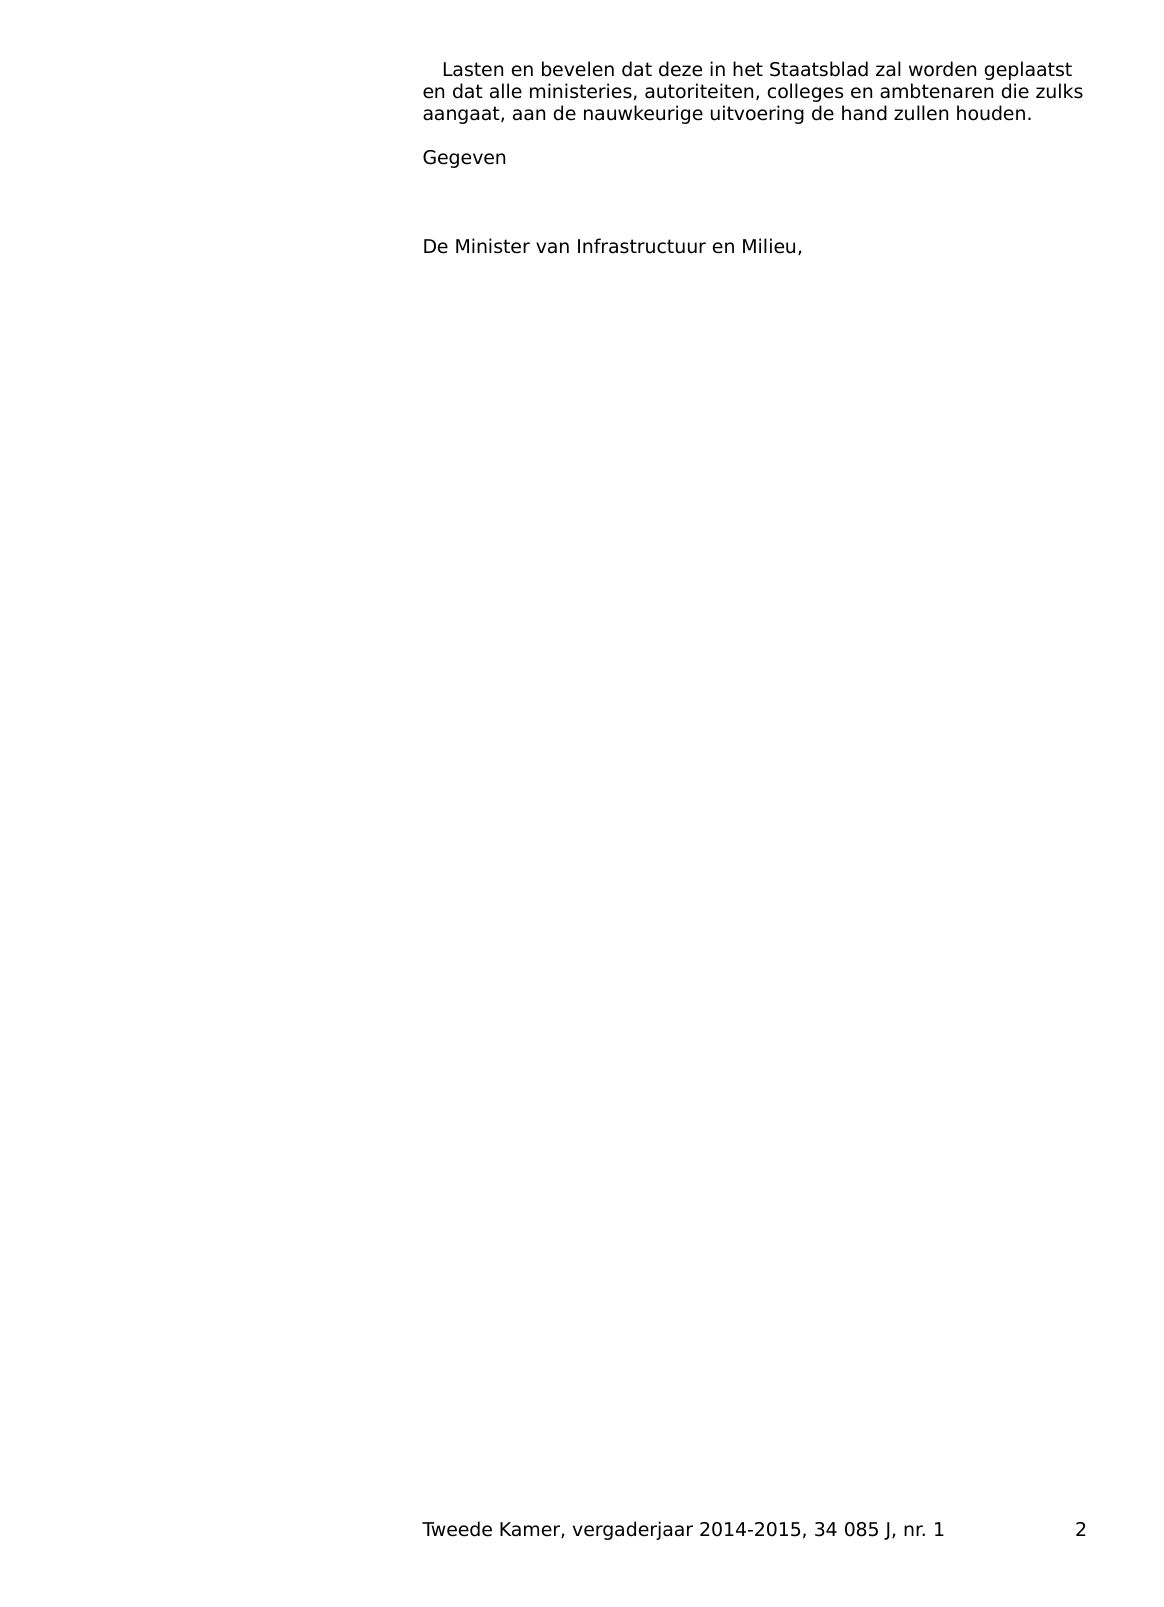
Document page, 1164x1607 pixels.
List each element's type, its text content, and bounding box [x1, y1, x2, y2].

text De Minister van Infrastructuur en Milieu, [422, 236, 1087, 258]
text Lasten en bevelen dat deze in het Staatsblad zal worden geplaatst en dat alle ministeries, autoriteiten, colleges en ambtenaren die zulks aangaat, aan de nauwkeurige uitvoering de hand zullen houden. [422, 59, 1087, 125]
text Gegeven [422, 147, 1087, 169]
